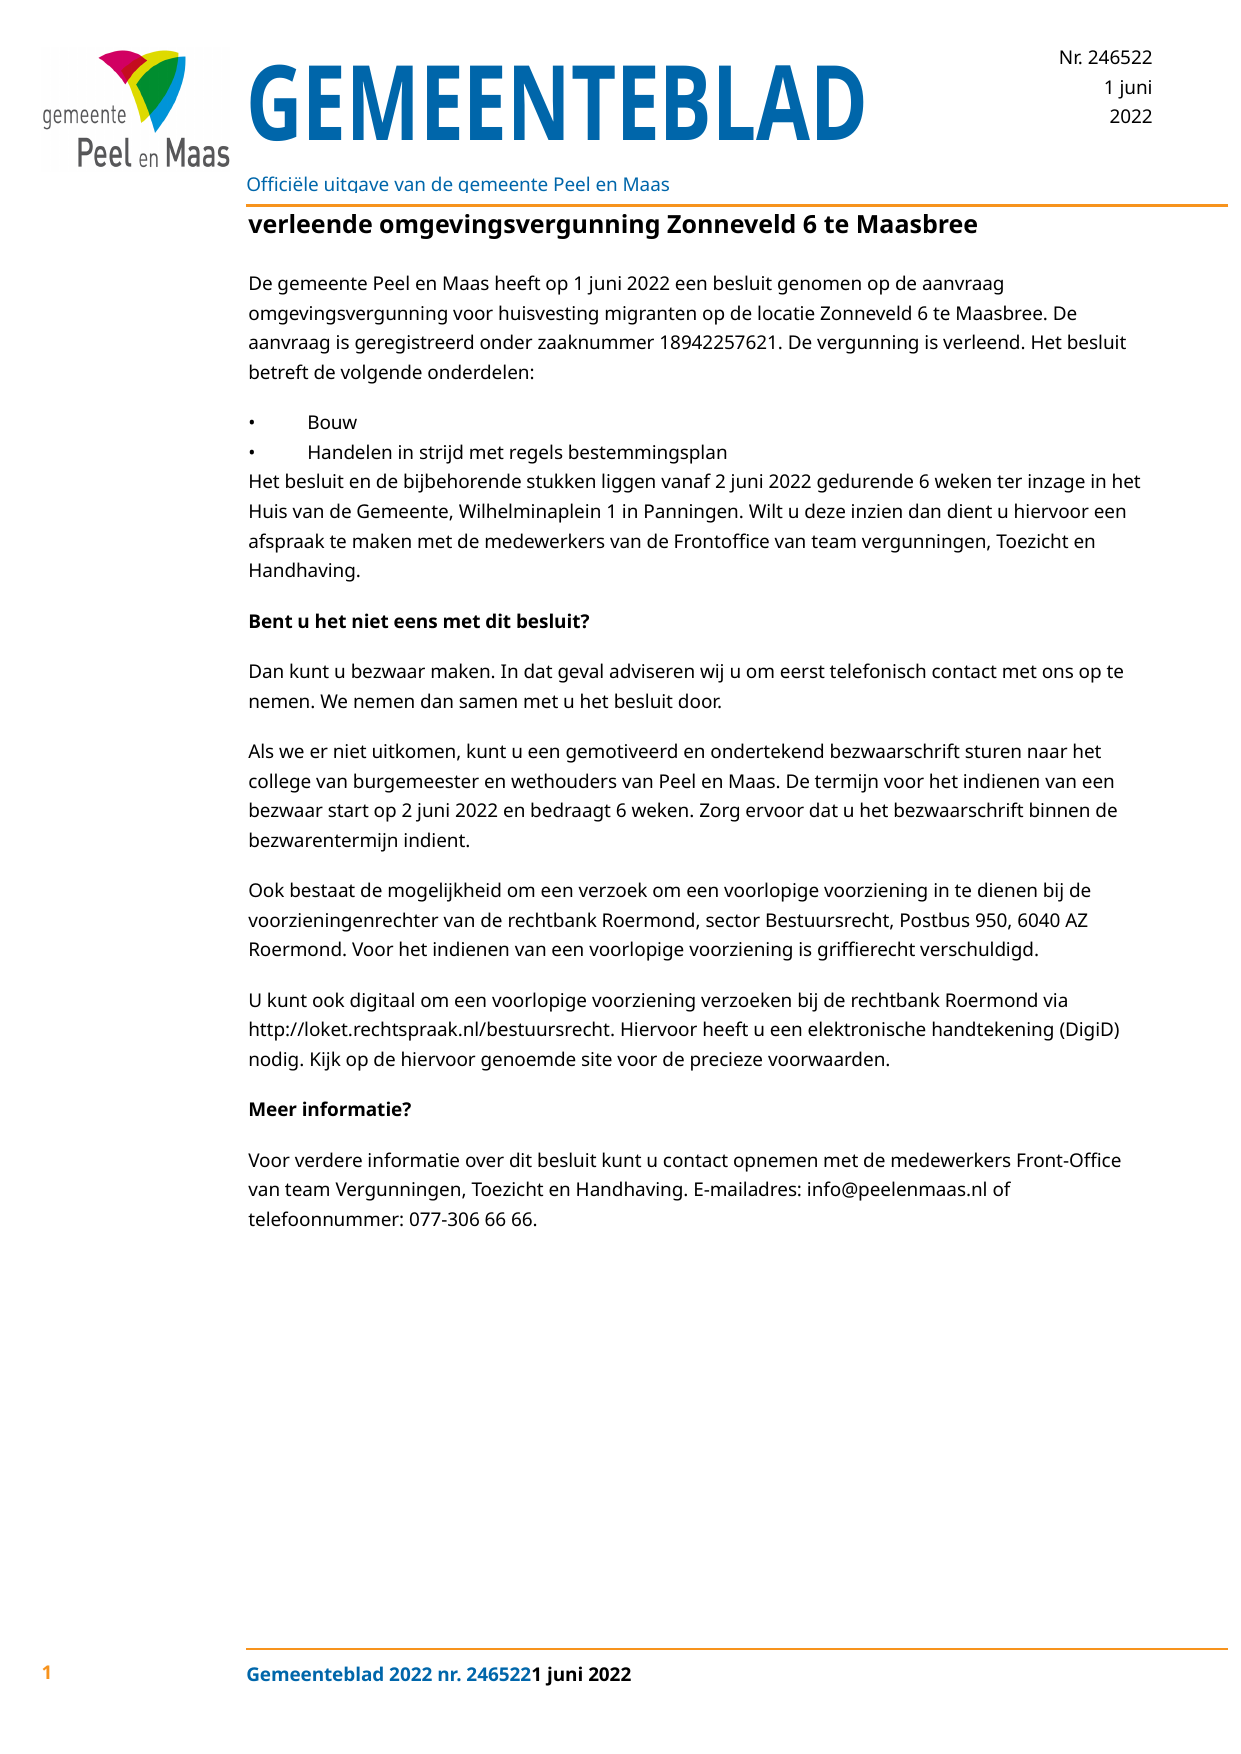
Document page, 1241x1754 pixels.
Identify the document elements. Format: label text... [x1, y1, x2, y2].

text Als we er niet uitkomen, kunt u een gemotiveerd en ondertekend bezwaarschrift sturen naar het college van burgemeester en wethouders van Peel en Maas. De termijn voor het indienen van een bezwaar start op 2 juni 2022 en bedraagt 6 weken. Zorg ervoor dat u het bezwaarschrift binnen de bezwarentermijn indient. [248, 738, 1152, 853]
text Bent u het niet eens met dit besluit? [248, 608, 1152, 633]
text Dan kunt u bezwaar maken. In dat geval adviseren wij u om eerst telefonisch contact met ons op te nemen. We nemen dan samen met u het besluit door. [248, 658, 1152, 713]
list Bouw [248, 409, 1152, 435]
text verleende omgevingsvergunning Zonneveld 6 te Maasbree [248, 207, 1152, 241]
list Handelen in strijd met regels bestemmingsplan [248, 439, 1152, 465]
text Het besluit en de bijbehorende stukken liggen vanaf 2 juni 2022 gedurende 6 weken ter inzage in het Huis van de Gemeente, Wilhelminaplein 1 in Panningen. Wilt u deze inzien dan dient u hiervoor een afspraak te maken met de medewerkers van de Frontoffice van team vergunningen, Toezicht en Handhaving. [248, 469, 1152, 583]
text De gemeente Peel en Maas heeft op 1 juni 2022 een besluit genomen op de aanvraag omgevingsvergunning voor huisvesting migranten op de locatie Zonneveld 6 te Maasbree. De aanvraag is geregistreerd onder zaaknummer 18942257621. De vergunning is verleend. Het besluit betreft de volgende onderdelen: [248, 270, 1152, 385]
text Meer informatie? [248, 1097, 1152, 1122]
text U kunt ook digitaal om een voorlopige voorziening verzoeken bij de rechtbank Roermond via http://loket.rechtspraak.nl/bestuursrecht. Hiervoor heeft u een elektronische handtekening (DigiD) nodig. Kijk op de hiervoor genoemde site voor de precieze voorwaarden. [248, 987, 1152, 1072]
text Voor verdere informatie over dit besluit kunt u contact opnemen met de medewerkers Front-Office van team Vergunningen, Toezicht en Handhaving. E-mailadres: info@peelenmaas.nl of telefoonnummer: 077-306 66 66. [248, 1147, 1152, 1232]
picture [41, 47, 231, 172]
text Ook bestaat de mogelijkheid om een verzoek om een voorlopige voorziening in te dienen bij de voorzieningenrechter van de rechtbank Roermond, sector Bestuursrecht, Postbus 950, 6040 AZ Roermond. Voor het indienen van een voorlopige voorziening is griffierecht verschuldigd. [248, 877, 1152, 962]
